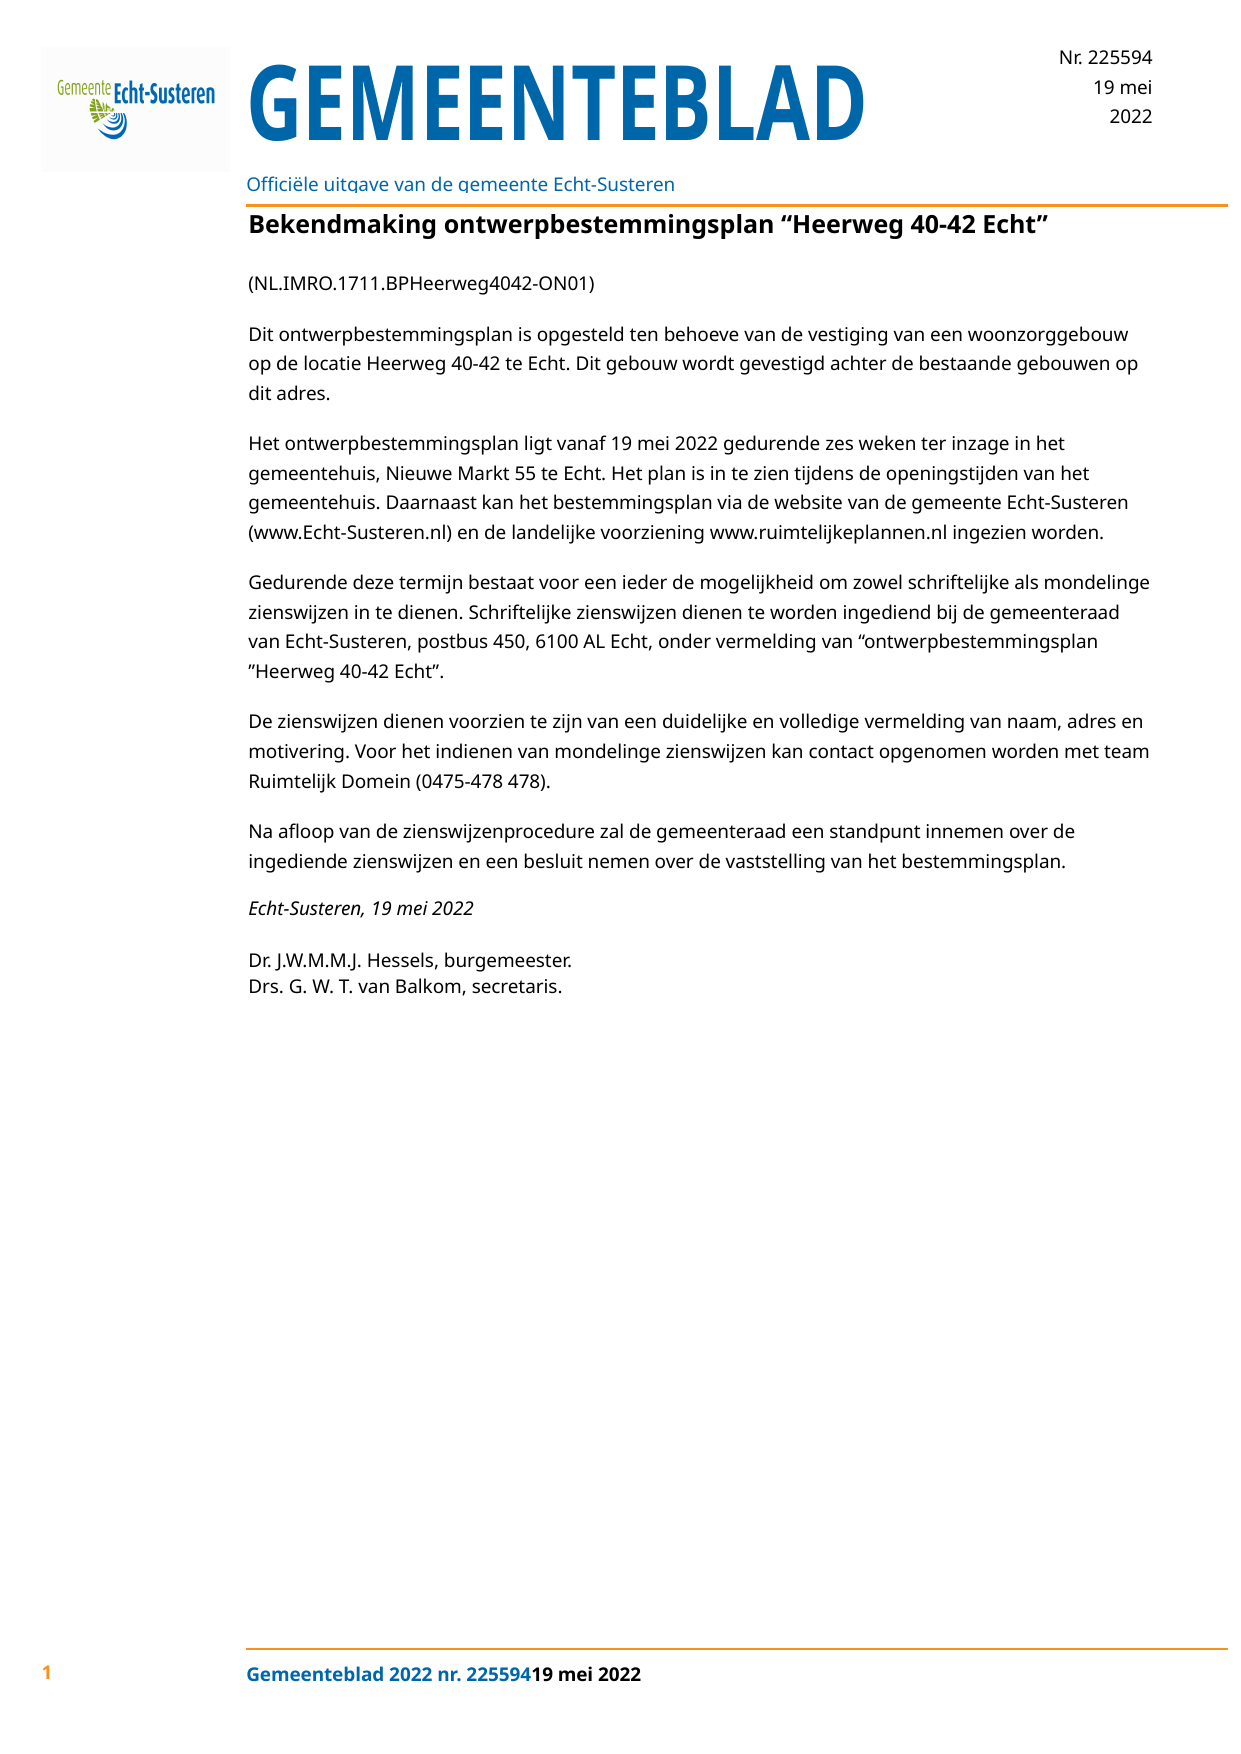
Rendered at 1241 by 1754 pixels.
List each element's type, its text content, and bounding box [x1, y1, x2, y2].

text Drs. G. W. T. van Balkom, secretaris. [248, 973, 1152, 998]
text Na afloop van de zienswijzenprocedure zal de gemeenteraad een standpunt innemen over de ingediende zienswijzen en een besluit nemen over de vaststelling van het bestemmingsplan. [248, 818, 1152, 873]
text Gedurende deze termijn bestaat voor een ieder de mogelijkheid om zowel schriftelijke als mondelinge zienswijzen in te dienen. Schriftelijke zienswijzen dienen te worden ingediend bij de gemeenteraad van Echt-Susteren, postbus 450, 6100 AL Echt, onder vermelding van “ontwerpbestemmingsplan ”Heerweg 40-42 Echt”. [248, 569, 1152, 684]
text Bekendmaking ontwerpbestemmingsplan “Heerweg 40-42 Echt” [248, 207, 1152, 241]
picture [41, 47, 231, 172]
text (NL.IMRO.1711.BPHeerweg4042-ON01) [248, 270, 1152, 296]
text Het ontwerpbestemmingsplan ligt vanaf 19 mei 2022 gedurende zes weken ter inzage in het gemeentehuis, Nieuwe Markt 55 te Echt. Het plan is in te zien tijdens de openingstijden van het gemeentehuis. Daarnaast kan het bestemmingsplan via de website van de gemeente Echt-Susteren (www.Echt-Susteren.nl) en de landelijke voorziening www.ruimtelijkeplannen.nl ingezien worden. [248, 430, 1152, 545]
text Dr. J.W.M.M.J. Hessels, burgemeester. [248, 947, 1152, 973]
text Dit ontwerpbestemmingsplan is opgesteld ten behoeve van de vestiging van een woonzorggebouw op de locatie Heerweg 40-42 te Echt. Dit gebouw wordt gevestigd achter de bestaande gebouwen op dit adres. [248, 321, 1152, 406]
text Echt-Susteren, 19 mei 2022 [248, 896, 1152, 921]
text De zienswijzen dienen voorzien te zijn van een duidelijke en volledige vermelding van naam, adres en motivering. Voor het indienen van mondelinge zienswijzen kan contact opgenomen worden met team Ruimtelijk Domein (0475-478 478). [248, 709, 1152, 793]
